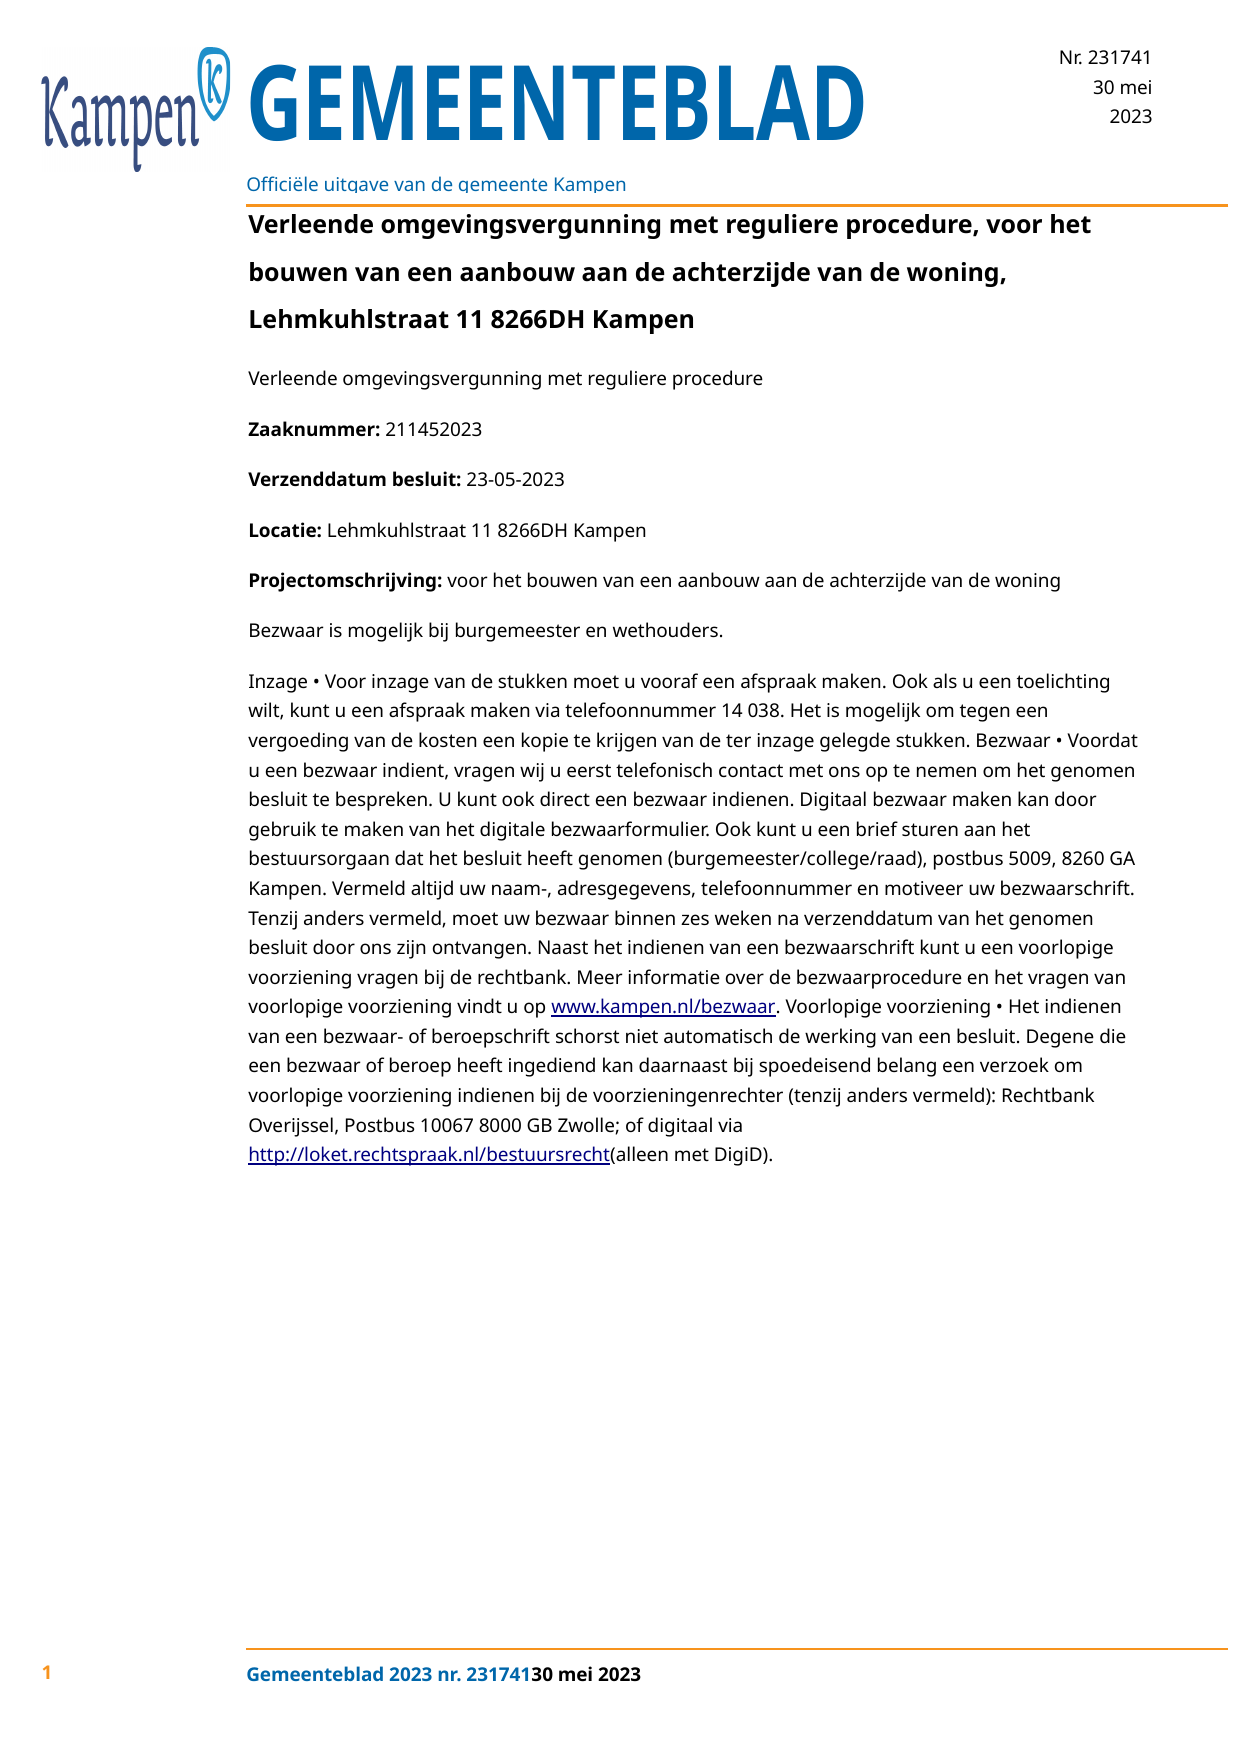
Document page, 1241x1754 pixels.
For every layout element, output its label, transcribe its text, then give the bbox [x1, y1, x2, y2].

text Verzenddatum besluit: 23-05-2023 [248, 466, 1152, 492]
text Verleende omgevingsvergunning met reguliere procedure [248, 366, 1152, 391]
text Inzage • Voor inzage van de stukken moet u vooraf een afspraak maken. Ook als u een toelichting wilt, kunt u een afspraak maken via telefoonnummer 14 038. Het is mogelijk om tegen een vergoeding van de kosten een kopie te krijgen van de ter inzage gelegde stukken. Bezwaar • Voordat u een bezwaar indient, vragen wij u eerst telefonisch contact met ons op te nemen om het genomen besluit te bespreken. U kunt ook direct een bezwaar indienen. Digitaal bezwaar maken kan door gebruik te maken van het digitale bezwaarformulier. Ook kunt u een brief sturen aan het bestuursorgaan dat het besluit heeft genomen (burgemeester/college/raad), postbus 5009, 8260 GA Kampen. Vermeld altijd uw naam-, adresgegevens, telefoonnummer en motiveer uw bezwaarschrift. Tenzij anders vermeld, moet uw bezwaar binnen zes weken na verzenddatum van het genomen besluit door ons zijn ontvangen. Naast het indienen van een bezwaarschrift kunt u een voorlopige voorziening vragen bij de rechtbank. Meer informatie over de bezwaarprocedure en het vragen van voorlopige voorziening vindt u op www.kampen.nl/bezwaar. Voorlopige voorziening • Het indienen van een bezwaar- of beroepschrift schorst niet automatisch de werking van een besluit. Degene die een bezwaar of beroep heeft ingediend kan daarnaast bij spoedeisend belang een verzoek om voorlopige voorziening indienen bij de voorzieningenrechter (tenzij anders vermeld): Rechtbank Overijssel, Postbus 10067 8000 GB Zwolle; of digitaal via http://loket.rechtspraak.nl/bestuursrecht(alleen met DigiD). [248, 668, 1152, 1167]
text Locatie: Lehmkuhlstraat 11 8266DH Kampen [248, 517, 1152, 542]
picture [41, 47, 231, 172]
text Zaaknummer: 211452023 [248, 416, 1152, 442]
text Projectomschrijving: voor het bouwen van een aanbouw aan de achterzijde van de woning [248, 567, 1152, 593]
text Verleende omgevingsvergunning met reguliere procedure, voor het bouwen van een aanbouw aan de achterzijde van de woning, Lehmkuhlstraat 11 8266DH Kampen [248, 207, 1152, 336]
text Bezwaar is mogelijk bij burgemeester en wethouders. [248, 618, 1152, 643]
